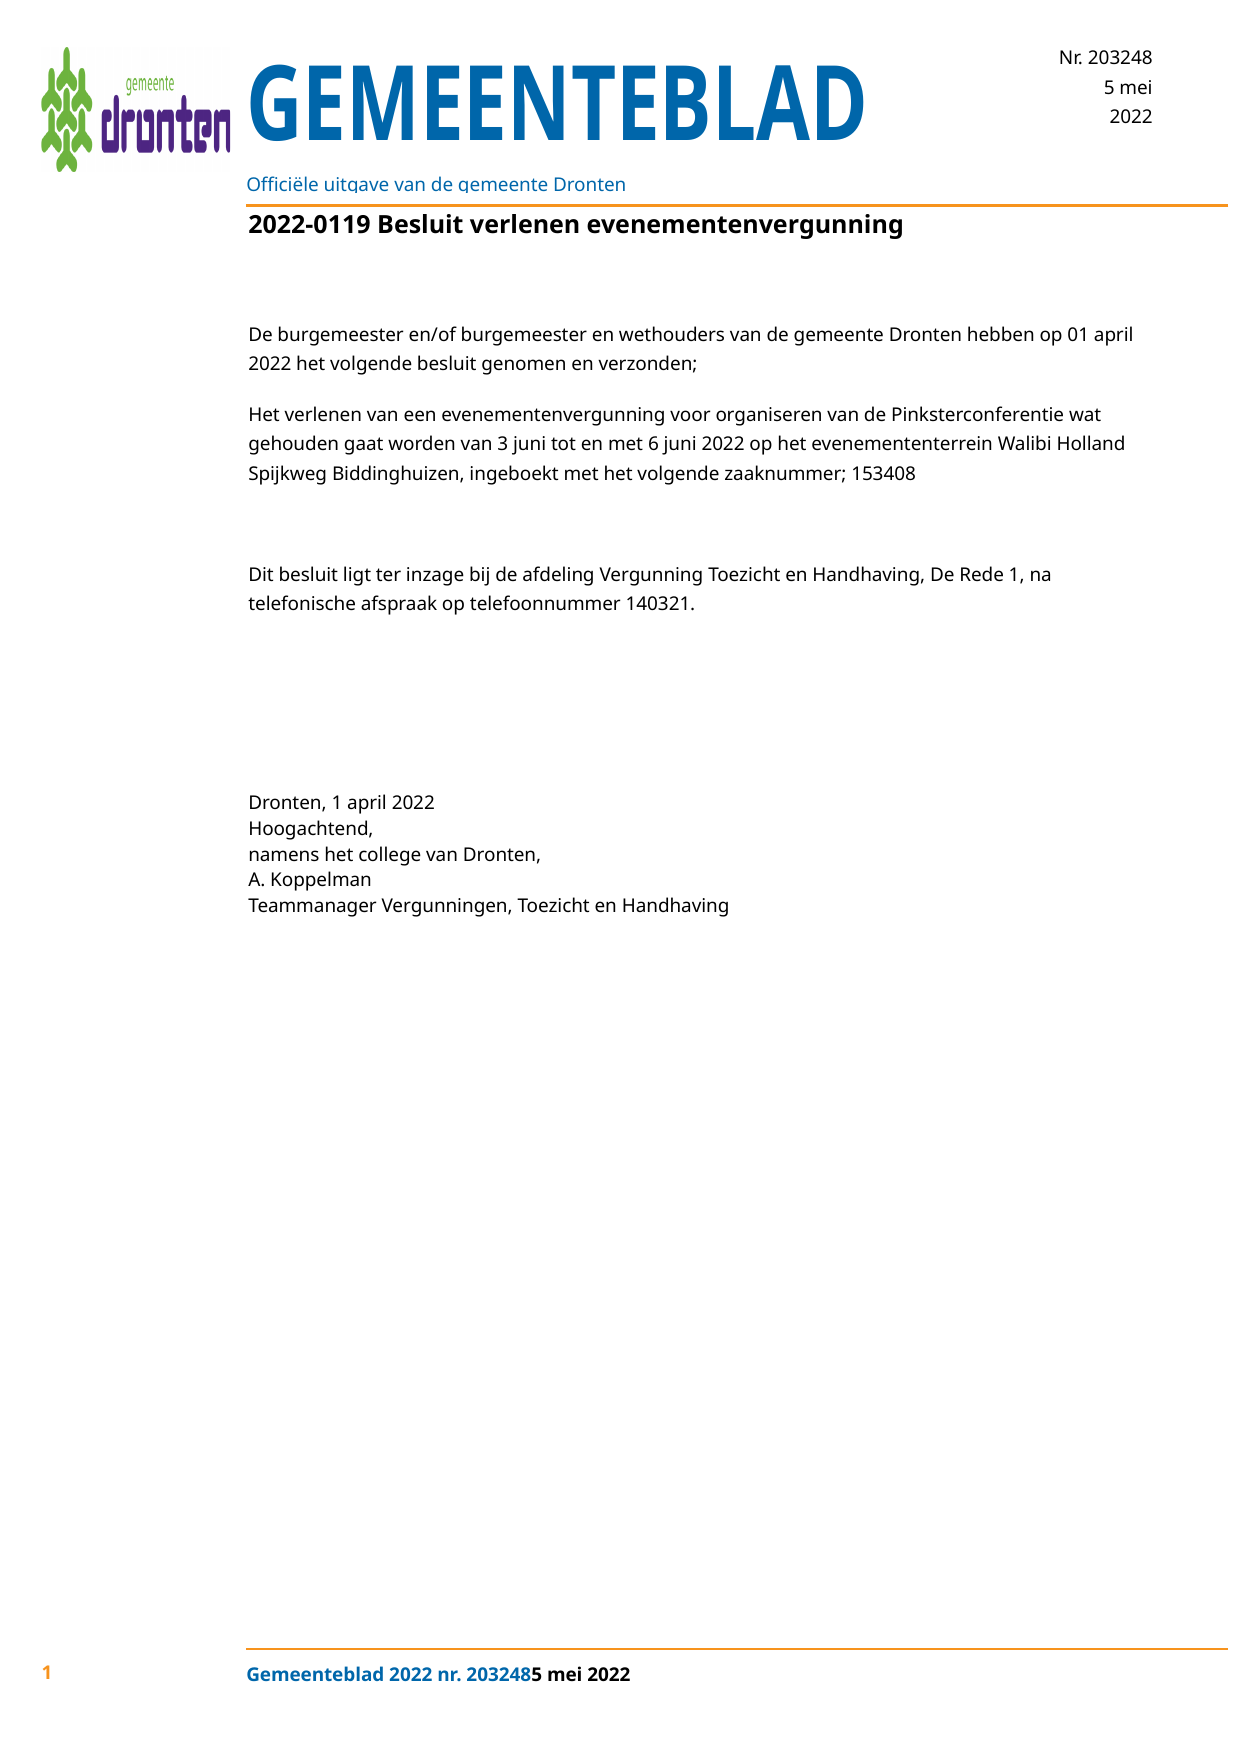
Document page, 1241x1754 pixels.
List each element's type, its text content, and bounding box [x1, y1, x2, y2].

text namens het college van Dronten, [248, 841, 1152, 867]
text Dit besluit ligt ter inzage bij de afdeling Vergunning Toezicht en Handhaving, De Rede 1, na telefonische afspraak op telefoonnummer 140321. [248, 561, 1152, 616]
text A. Koppelman [248, 867, 1152, 892]
text Het verlenen van een evenementenvergunning voor organiseren van de Pinksterconferentie wat gehouden gaat worden van 3 juni tot en met 6 juni 2022 op het evenemententerrein Walibi Holland Spijkweg Biddinghuizen, ingeboekt met het volgende zaaknummer; 153408 [248, 401, 1152, 486]
text Hoogachtend, [248, 815, 1152, 841]
picture [41, 47, 231, 172]
text Teammanager Vergunningen, Toezicht en Handhaving [248, 892, 1152, 918]
text De burgemeester en/of burgemeester en wethouders van de gemeente Dronten hebben op 01 april 2022 het volgende besluit genomen en verzonden; [248, 321, 1152, 376]
text Dronten, 1 april 2022 [248, 789, 1152, 815]
text 2022-0119 Besluit verlenen evenementenvergunning [248, 207, 1152, 241]
